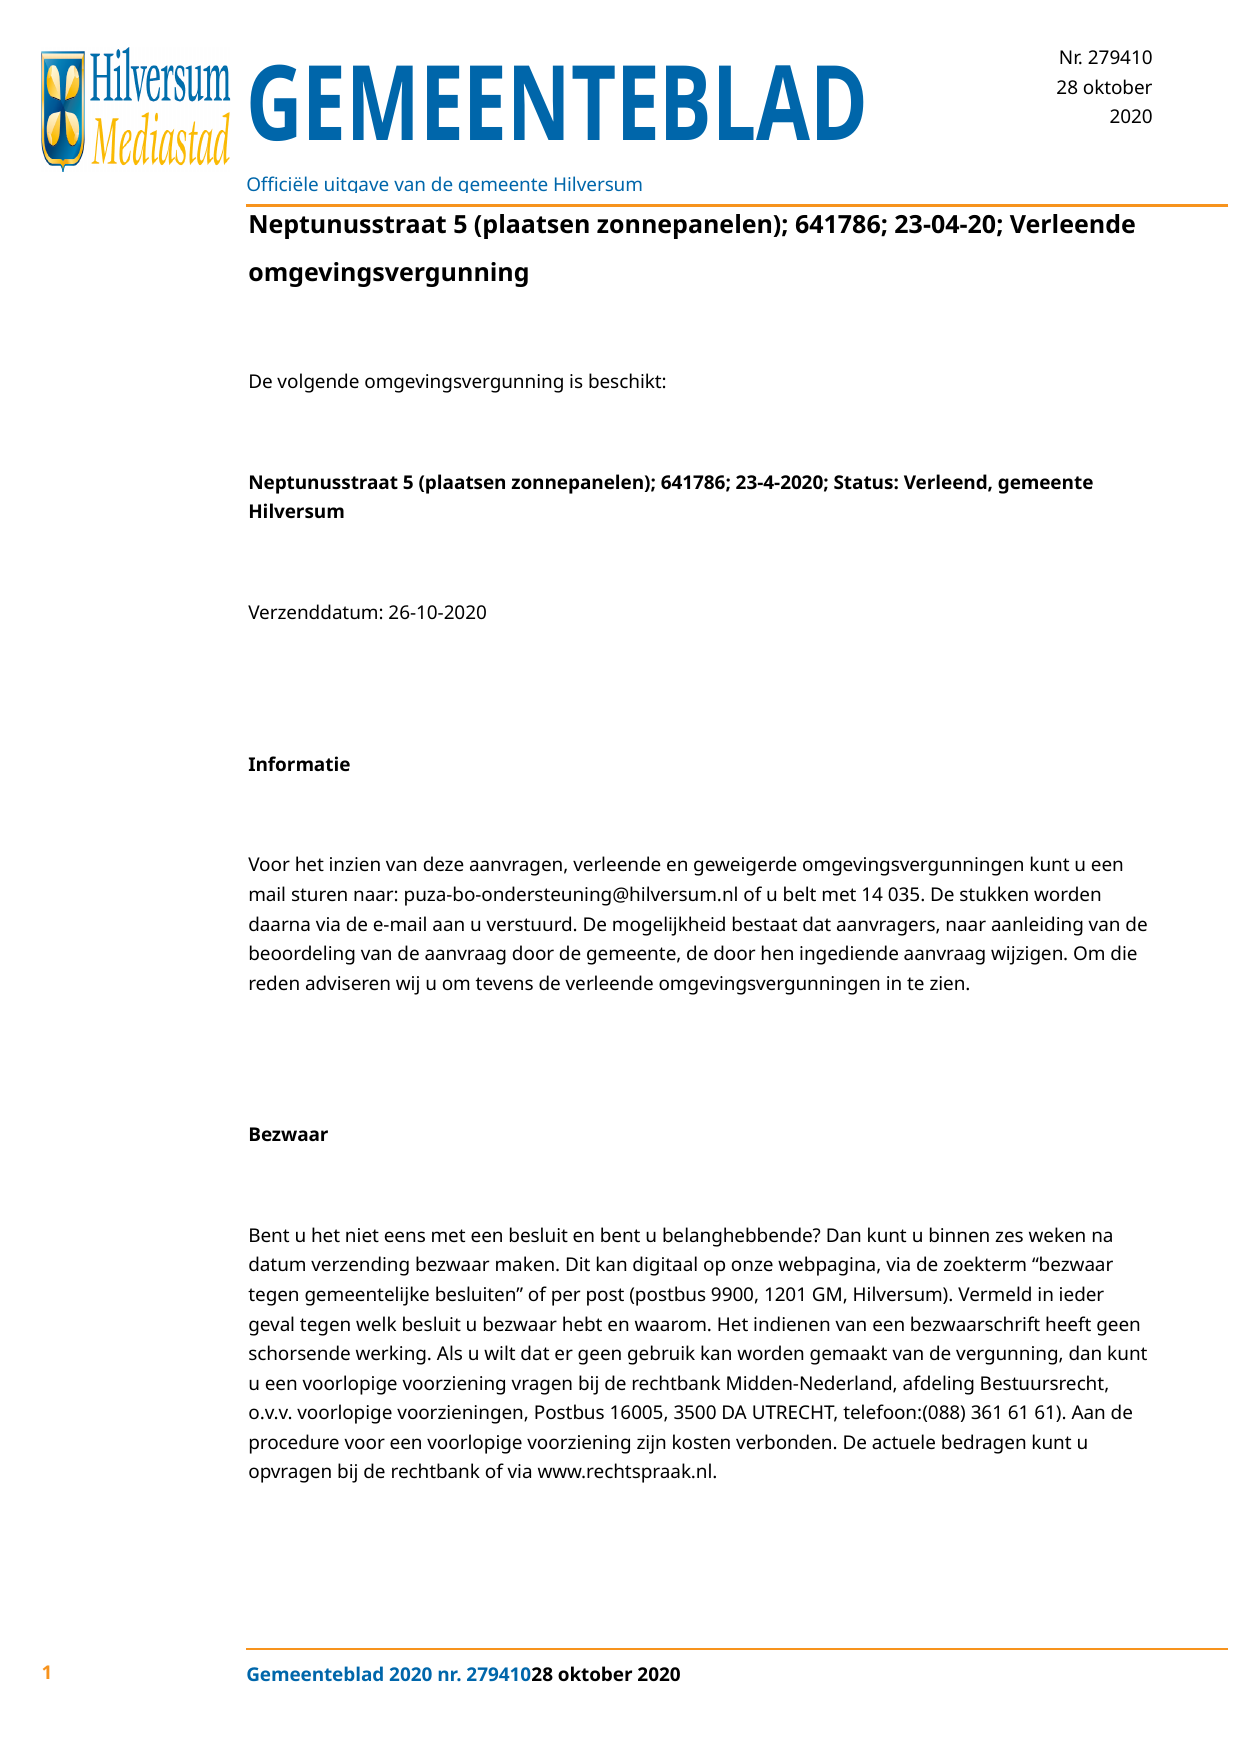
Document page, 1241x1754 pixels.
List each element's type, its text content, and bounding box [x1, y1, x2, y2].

text De volgende omgevingsvergunning is beschikt: [248, 368, 1152, 394]
text Informatie [248, 751, 1152, 777]
text Voor het inzien van deze aanvragen, verleende en geweigerde omgevingsvergunningen kunt u een mail sturen naar: puza-bo-ondersteuning@hilversum.nl of u belt met 14 035. De stukken worden daarna via de e-mail aan u verstuurd. De mogelijkheid bestaat dat aanvragers, naar aanleiding van de beoordeling van de aanvraag door de gemeente, de door hen ingediende aanvraag wijzigen. Om die reden adviseren wij u om tevens de verleende omgevingsvergunningen in te zien. [248, 852, 1152, 996]
picture [41, 47, 231, 172]
text Neptunusstraat 5 (plaatsen zonnepanelen); 641786; 23-4-2020; Status: Verleend, gemeente Hilversum [248, 469, 1152, 524]
text Neptunusstraat 5 (plaatsen zonnepanelen); 641786; 23-04-20; Verleende omgevingsvergunning [248, 207, 1152, 288]
text Verzenddatum: 26-10-2020 [248, 599, 1152, 625]
text Bent u het niet eens met een besluit en bent u belanghebbende? Dan kunt u binnen zes weken na datum verzending bezwaar maken. Dit kan digitaal op onze webpagina, via de zoekterm “bezwaar tegen gemeentelijke besluiten” of per post (postbus 9900, 1201 GM, Hilversum). Vermeld in ieder geval tegen welk besluit u bezwaar hebt en waarom. Het indienen van een bezwaarschrift heeft geen schorsende werking. Als u wilt dat er geen gebruik kan worden gemaakt van de vergunning, dan kunt u een voorlopige voorziening vragen bij de rechtbank Midden-Nederland, afdeling Bestuursrecht, o.v.v. voorlopige voorzieningen, Postbus 16005, 3500 DA UTRECHT, telefoon:(088) 361 61 61). Aan de procedure voor een voorlopige voorziening zijn kosten verbonden. De actuele bedragen kunt u opvragen bij de rechtbank of via www.rechtspraak.nl. [248, 1222, 1152, 1484]
text Bezwaar [248, 1121, 1152, 1147]
